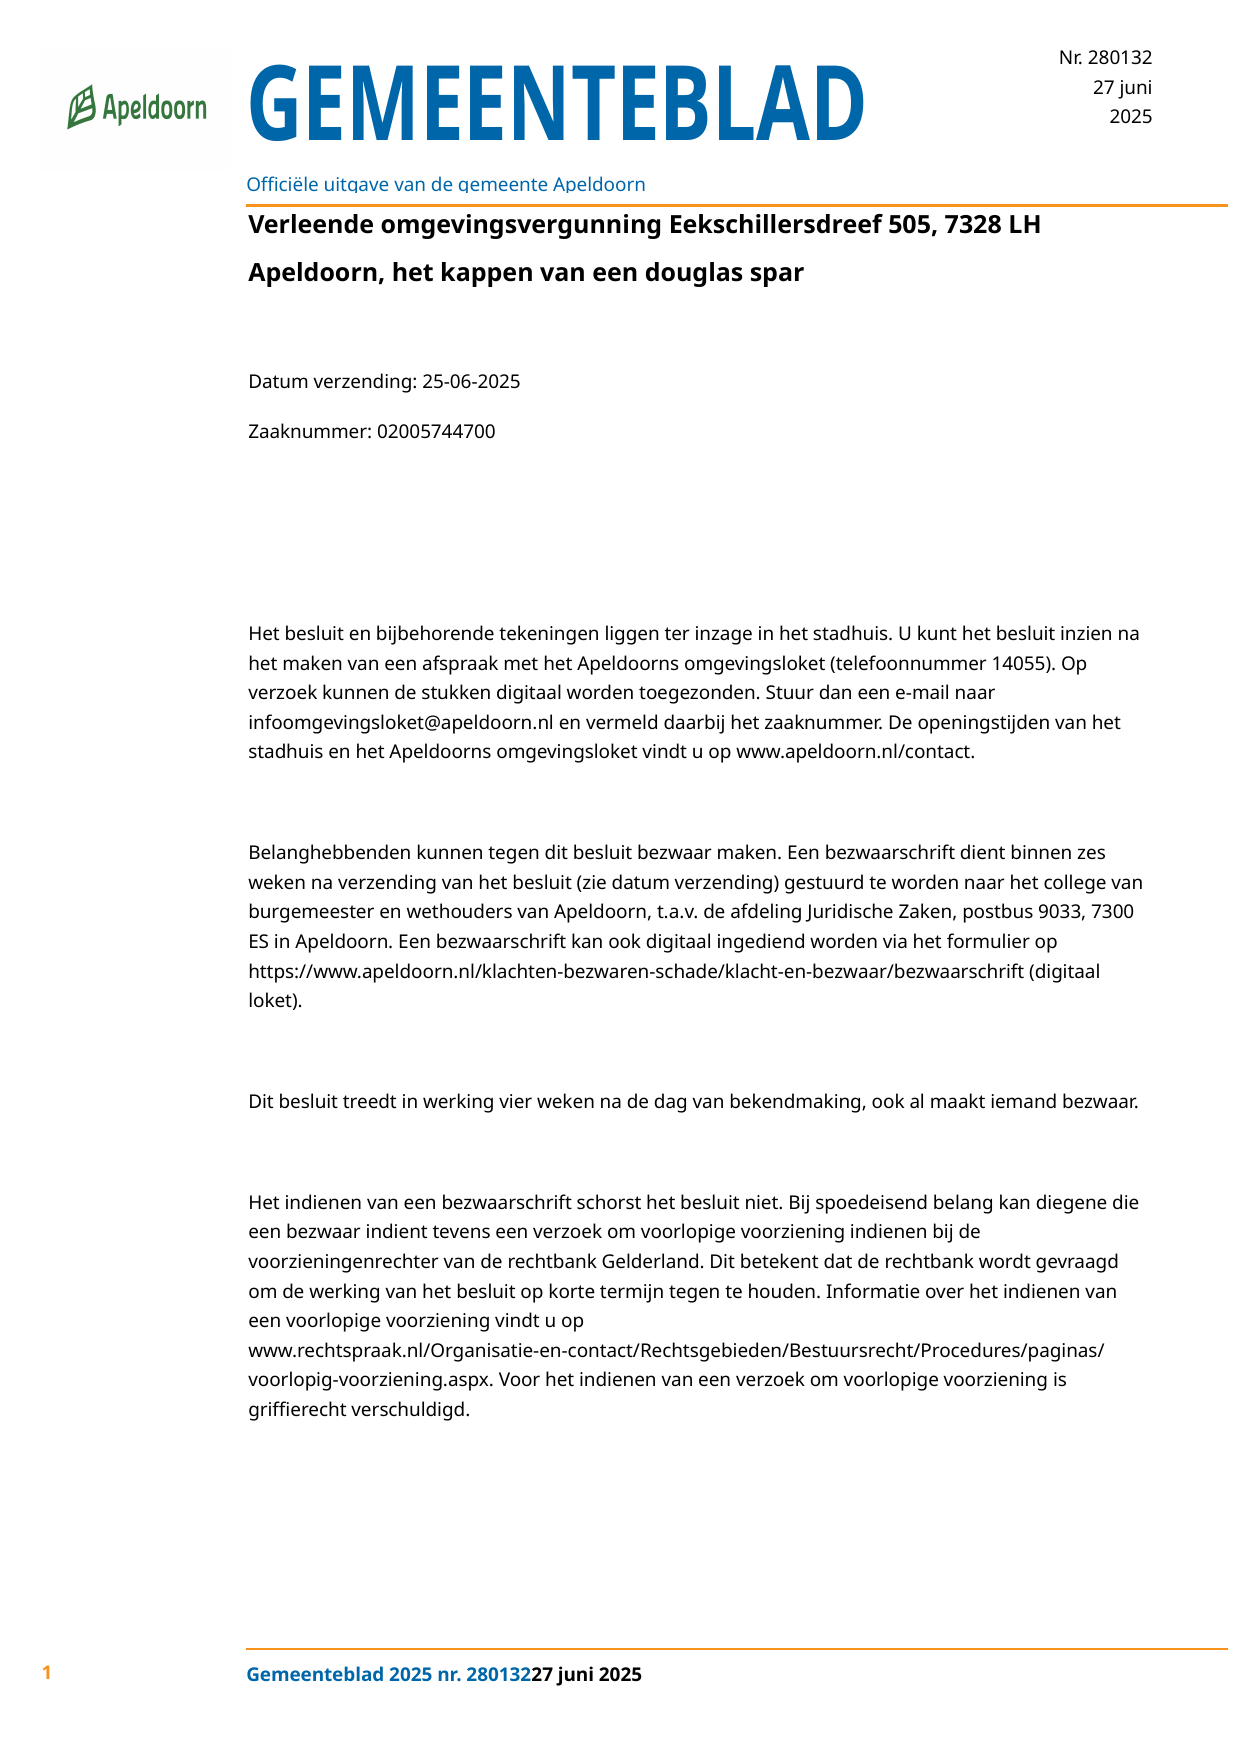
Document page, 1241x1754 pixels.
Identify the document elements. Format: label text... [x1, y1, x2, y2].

text Het indienen van een bezwaarschrift schorst het besluit niet. Bij spoedeisend belang kan diegene die een bezwaar indient tevens een verzoek om voorlopige voorziening indienen bij de voorzieningenrechter van de rechtbank Gelderland. Dit betekent dat de rechtbank wordt gevraagd om de werking van het besluit op korte termijn tegen te houden. Informatie over het indienen van een voorlopige voorziening vindt u op www.rechtspraak.nl/Organisatie-en-contact/Rechtsgebieden/Bestuursrecht/Procedures/paginas/voorlopig-voorziening.aspx. Voor het indienen van een verzoek om voorlopige voorziening is griffierecht verschuldigd. [248, 1189, 1152, 1422]
text Het besluit en bijbehorende tekeningen liggen ter inzage in het stadhuis. U kunt het besluit inzien na het maken van een afspraak met het Apeldoorns omgevingsloket (telefoonnummer 14055). Op verzoek kunnen de stukken digitaal worden toegezonden. Stuur dan een e-mail naar infoomgevingsloket@apeldoorn.nl en vermeld daarbij het zaaknummer. De openingstijden van het stadhuis en het Apeldoorns omgevingsloket vindt u op www.apeldoorn.nl/contact. [248, 620, 1152, 764]
text Verleende omgevingsvergunning Eekschillersdreef 505, 7328 LH Apeldoorn, het kappen van een douglas spar [248, 207, 1152, 288]
text Zaaknummer: 02005744700 [248, 419, 1152, 444]
text Datum verzending: 25-06-2025 [248, 368, 1152, 394]
text Dit besluit treedt in werking vier weken na de dag van bekendmaking, ook al maakt iemand bezwaar. [248, 1088, 1152, 1114]
text Belanghebbenden kunnen tegen dit besluit bezwaar maken. Een bezwaarschrift dient binnen zes weken na verzending van het besluit (zie datum verzending) gestuurd te worden naar het college van burgemeester en wethouders van Apeldoorn, t.a.v. de afdeling Juridische Zaken, postbus 9033, 7300 ES in Apeldoorn. Een bezwaarschrift kan ook digitaal ingediend worden via het formulier op https://www.apeldoorn.nl/klachten-bezwaren-schade/klacht-en-bezwaar/bezwaarschrift (digitaal loket). [248, 839, 1152, 1013]
picture [41, 47, 231, 172]
